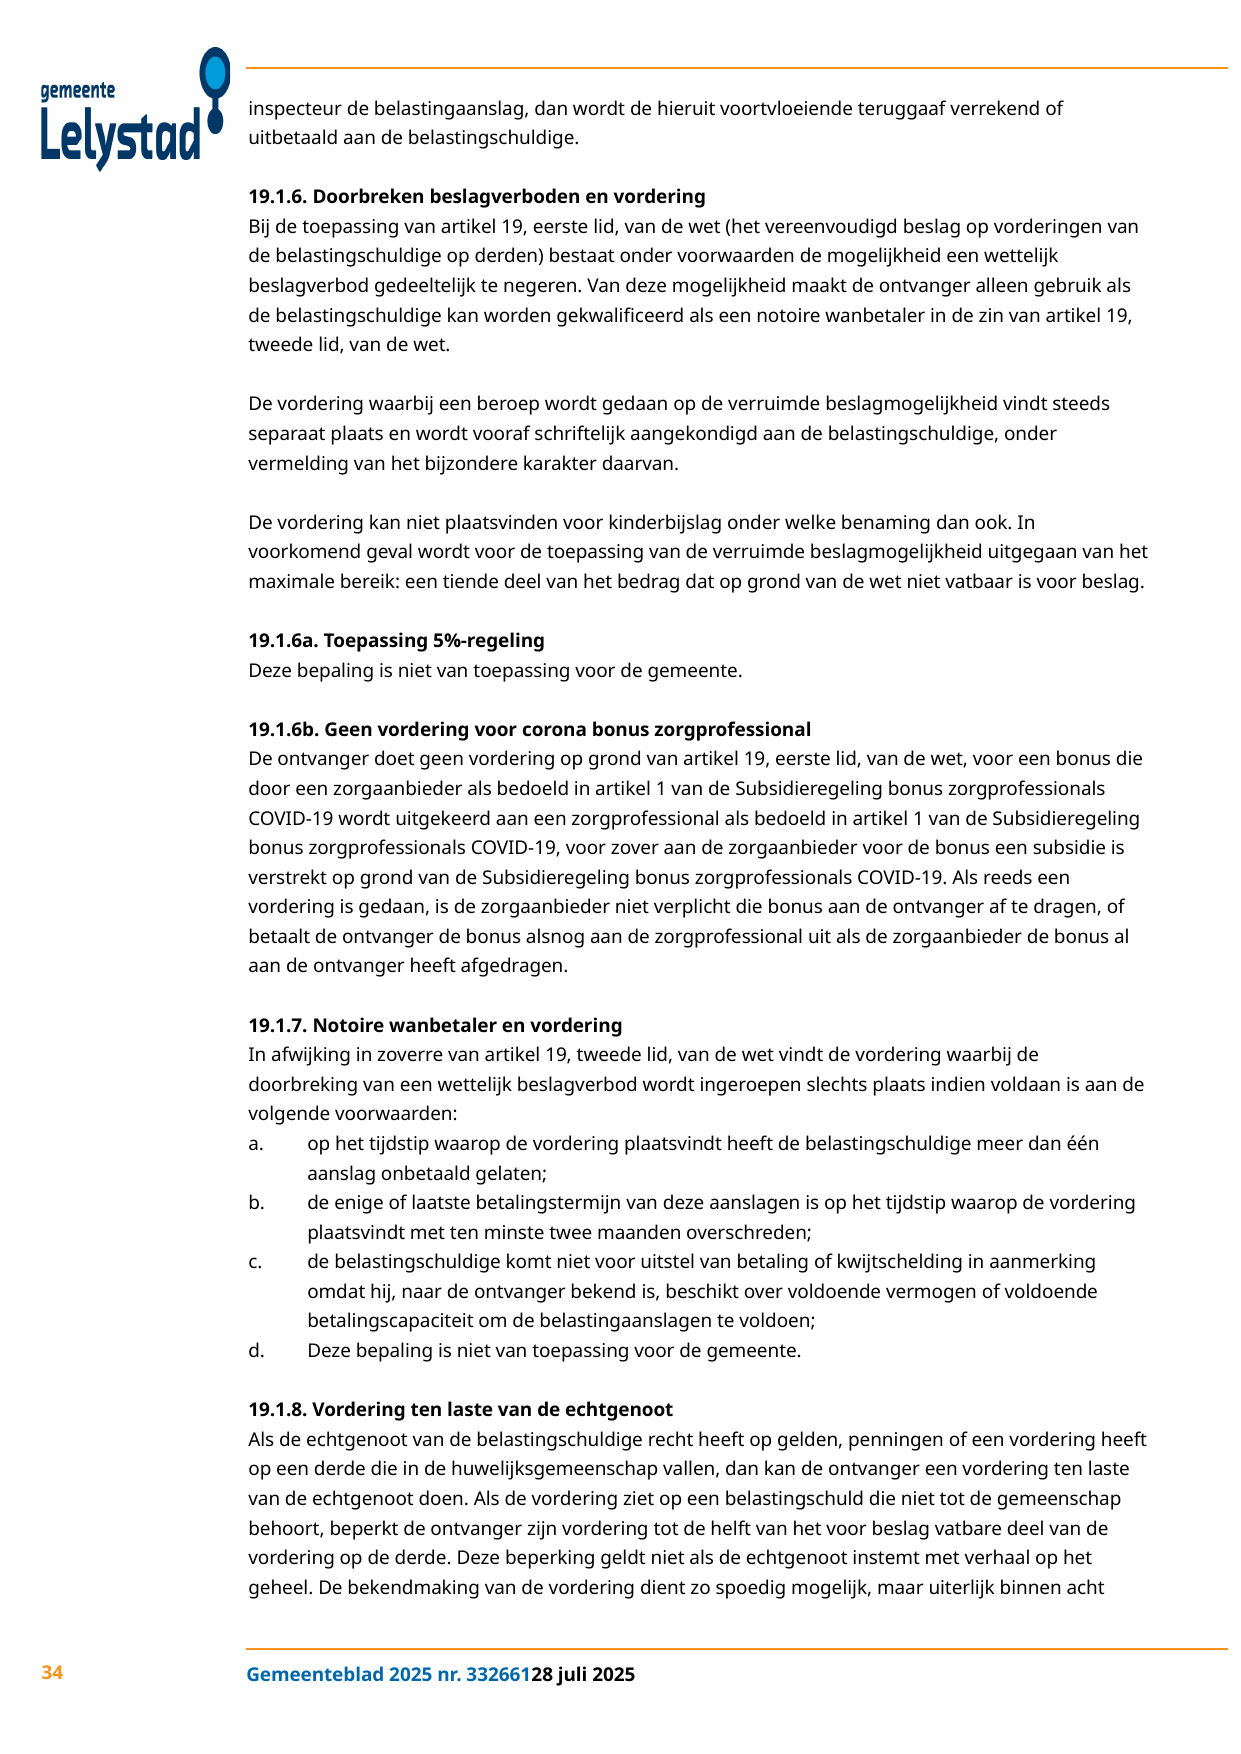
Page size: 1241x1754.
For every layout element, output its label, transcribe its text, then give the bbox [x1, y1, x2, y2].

text Bij de toepassing van artikel 19, eerste lid, van de wet (het vereenvoudigd beslag op vorderingen van de belastingschuldige op derden) bestaat onder voorwaarden de mogelijkheid een wettelijk beslagverbod gedeeltelijk te negeren. Van deze mogelijkheid maakt de ontvanger alleen gebruik als de belastingschuldige kan worden gekwalificeerd als een notoire wanbetaler in de zin van artikel 19, tweede lid, van de wet. [248, 213, 1152, 357]
text De vordering waarbij een beroep wordt gedaan op de verruimde beslagmogelijkheid vindt steeds separaat plaats en wordt vooraf schriftelijk aangekondigd aan de belastingschuldige, onder vermelding van het bijzondere karakter daarvan. [248, 391, 1152, 476]
list de enige of laatste betalingstermijn van deze aanslagen is op het tijdstip waarop de vordering plaatsvindt met ten minste twee maanden overschreden; [248, 1189, 1152, 1245]
text 19.1.6a. Toepassing 5%-regeling [248, 627, 1152, 653]
text 19.1.6b. Geen vordering voor corona bonus zorgprofessional [248, 716, 1152, 742]
text Deze bepaling is niet van toepassing voor de gemeente. [248, 657, 1152, 683]
picture [41, 47, 231, 172]
text De ontvanger doet geen vordering op grond van artikel 19, eerste lid, van de wet, voor een bonus die door een zorgaanbieder als bedoeld in artikel 1 van de Subsidieregeling bonus zorgprofessionals COVID-19 wordt uitgekeerd aan een zorgprofessional als bedoeld in artikel 1 van de Subsidieregeling bonus zorgprofessionals COVID-19, voor zover aan de zorgaanbieder voor de bonus een subsidie is verstrekt op grond van de Subsidieregeling bonus zorgprofessionals COVID-19. Als reeds een vordering is gedaan, is de zorgaanbieder niet verplicht die bonus aan de ontvanger af te dragen, of betaalt de ontvanger de bonus alsnog aan de zorgprofessional uit als de zorgaanbieder de bonus al aan de ontvanger heeft afgedragen. [248, 746, 1152, 978]
text In afwijking in zoverre van artikel 19, tweede lid, van de wet vindt de vordering waarbij de doorbreking van een wettelijk beslagverbod wordt ingeroepen slechts plaats indien voldaan is aan de volgende voorwaarden: [248, 1041, 1152, 1126]
list Deze bepaling is niet van toepassing voor de gemeente. [248, 1337, 1152, 1363]
text Als de echtgenoot van de belastingschuldige recht heeft op gelden, penningen of een vordering heeft op een derde die in de huwelijksgemeenschap vallen, dan kan de ontvanger een vordering ten laste van de echtgenoot doen. Als de vordering ziet op een belastingschuld die niet tot de gemeenschap behoort, beperkt de ontvanger zijn vordering tot de helft van het voor beslag vatbare deel van de vordering op de derde. Deze beperking geldt niet als de echtgenoot instemt met verhaal op het geheel. De bekendmaking van de vordering dient zo spoedig mogelijk, maar uiterlijk binnen acht [248, 1426, 1152, 1600]
text 19.1.6. Doorbreken beslagverboden en vordering [248, 183, 1152, 209]
text 19.1.8. Vordering ten laste van de echtgenoot [248, 1396, 1152, 1422]
text inspecteur de belastingaanslag, dan wordt de hieruit voortvloeiende teruggaaf verrekend of uitbetaald aan de belastingschuldige. [248, 95, 1152, 150]
list de belastingschuldige komt niet voor uitstel van betaling of kwijtschelding in aanmerking omdat hij, naar de ontvanger bekend is, beschikt over voldoende vermogen of voldoende betalingscapaciteit om de belastingaanslagen te voldoen; [248, 1248, 1152, 1333]
text 19.1.7. Notoire wanbetaler en vordering [248, 1012, 1152, 1038]
text De vordering kan niet plaatsvinden voor kinderbijslag onder welke benaming dan ook. In voorkomend geval wordt voor de toepassing van de verruimde beslagmogelijkheid uitgegaan van het maximale bereik: een tiende deel van het bedrag dat op grond van de wet niet vatbaar is voor beslag. [248, 509, 1152, 594]
list op het tijdstip waarop de vordering plaatsvindt heeft de belastingschuldige meer dan één aanslag onbetaald gelaten; [248, 1130, 1152, 1186]
